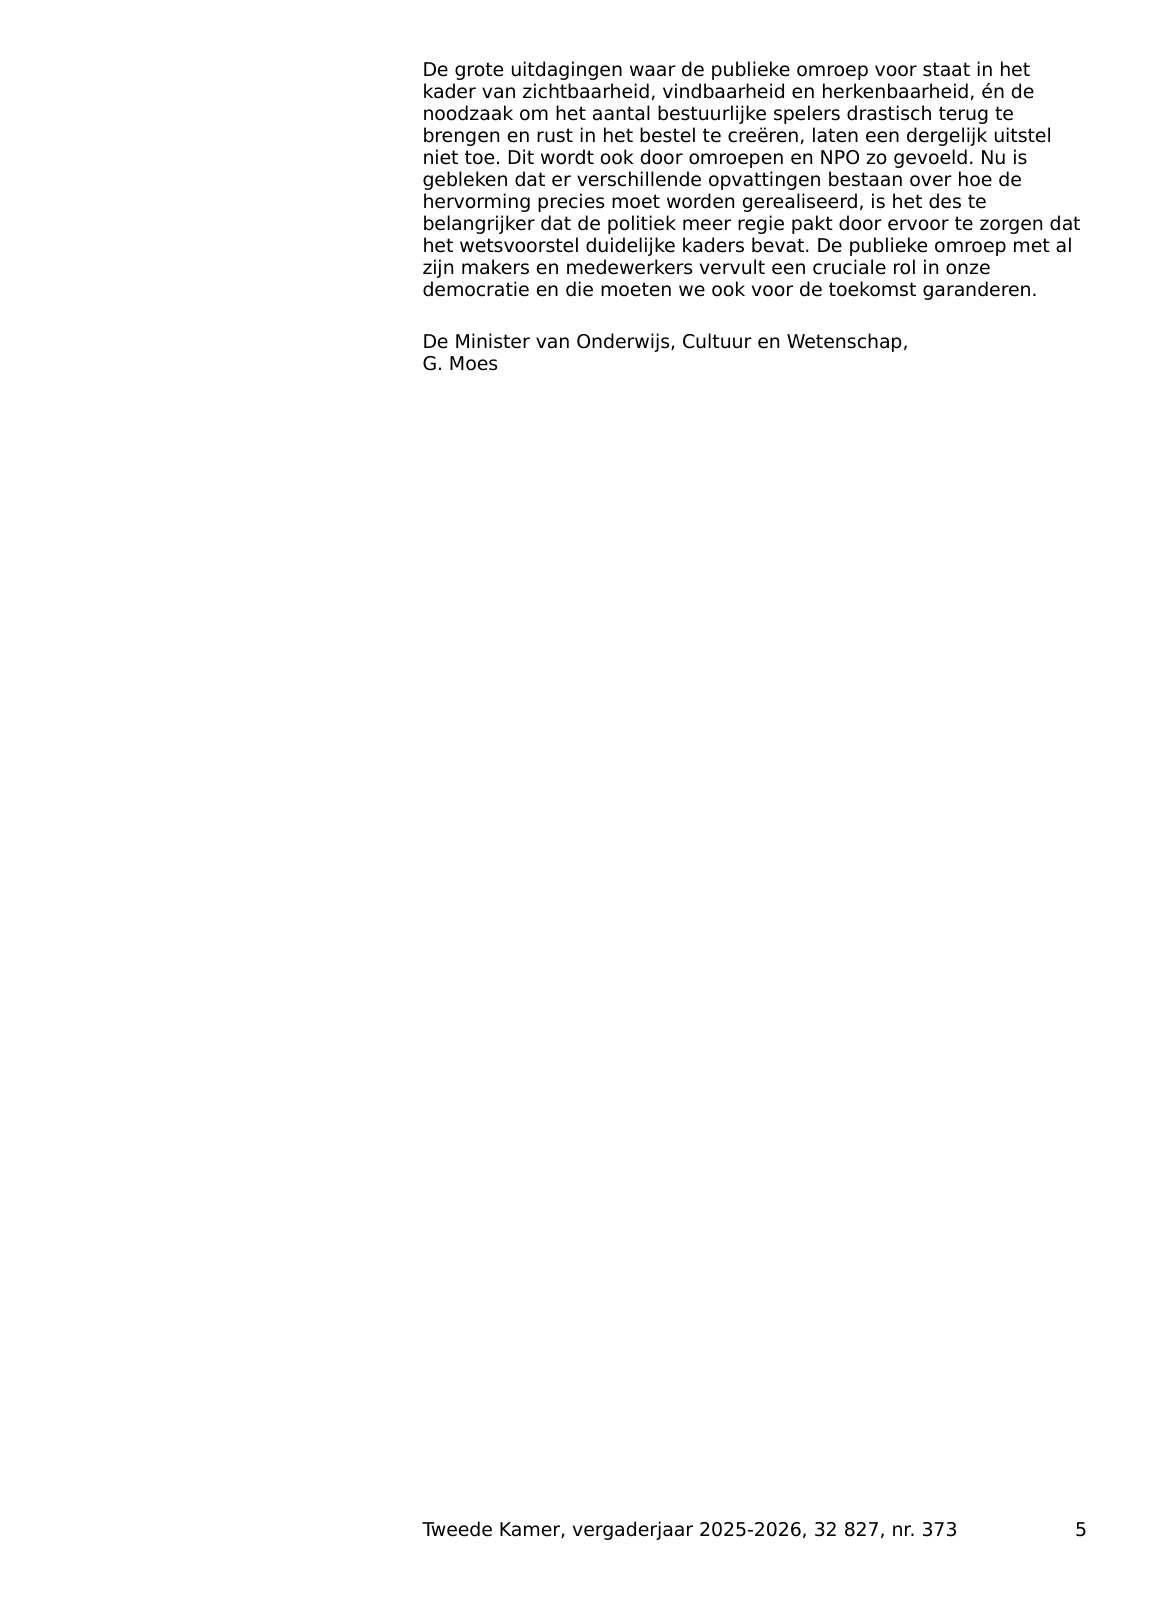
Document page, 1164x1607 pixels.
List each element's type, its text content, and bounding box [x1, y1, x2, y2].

text De Minister van Onderwijs, Cultuur en Wetenschap, G. Moes [422, 331, 1087, 375]
text De grote uitdagingen waar de publieke omroep voor staat in het kader van zichtbaarheid, vindbaarheid en herkenbaarheid, én de noodzaak om het aantal bestuurlijke spelers drastisch terug te brengen en rust in het bestel te creëren, laten een dergelijk uitstel niet toe. Dit wordt ook door omroepen en NPO zo gevoeld. Nu is gebleken dat er verschillende opvattingen bestaan over hoe de hervorming precies moet worden gerealiseerd, is het des te belangrijker dat de politiek meer regie pakt door ervoor te zorgen dat het wetsvoorstel duidelijke kaders bevat. De publieke omroep met al zijn makers en medewerkers vervult een cruciale rol in onze democratie en die moeten we ook voor de toekomst garanderen. [422, 59, 1087, 301]
